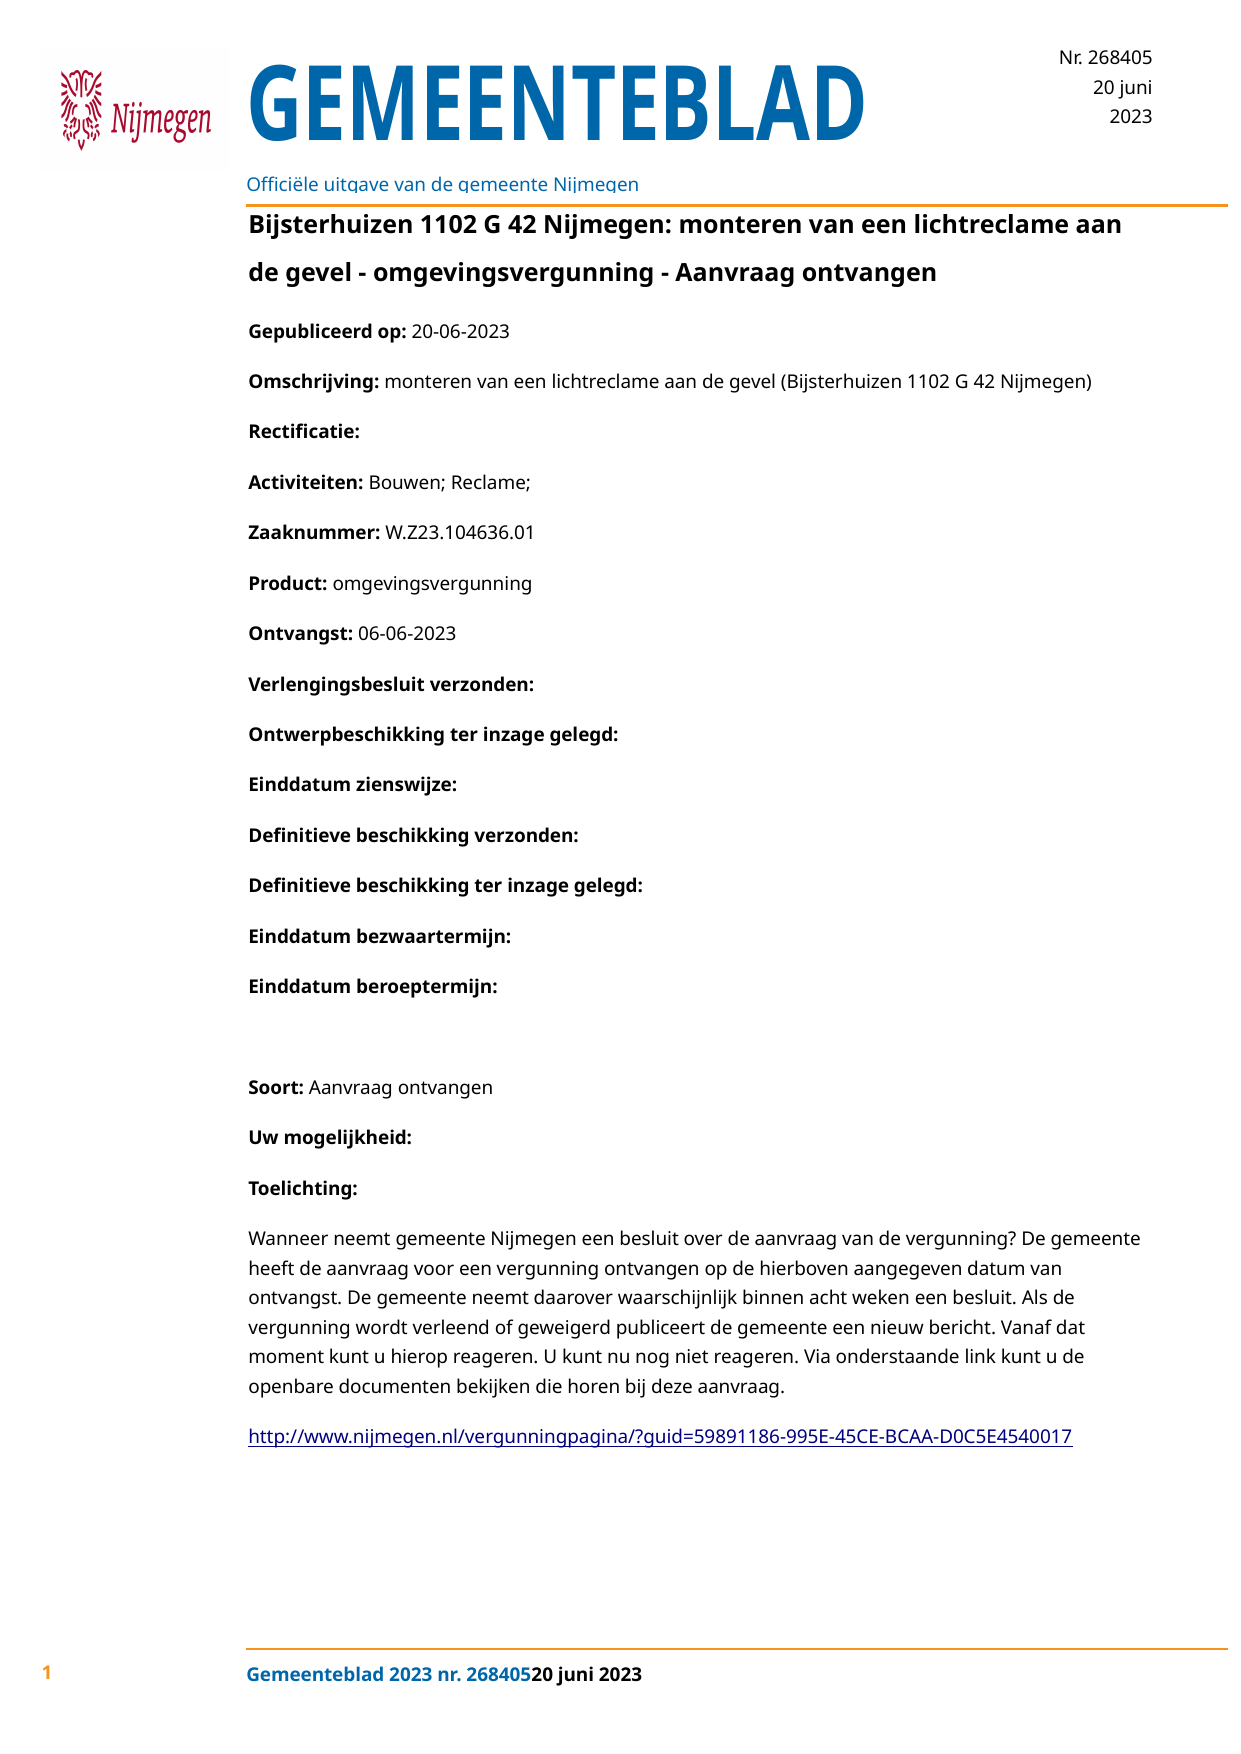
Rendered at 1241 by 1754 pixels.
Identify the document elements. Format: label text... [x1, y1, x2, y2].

text Wanneer neemt gemeente Nijmegen een besluit over de aanvraag van de vergunning? De gemeente heeft de aanvraag voor een vergunning ontvangen op de hierboven aangegeven datum van ontvangst. De gemeente neemt daarover waarschijnlijk binnen acht weken een besluit. Als de vergunning wordt verleend of geweigerd publiceert de gemeente een nieuw bericht. Vanaf dat moment kunt u hierop reageren. U kunt nu nog niet reageren. Via onderstaande link kunt u de openbare documenten bekijken die horen bij deze aanvraag. [248, 1225, 1152, 1399]
text Definitieve beschikking verzonden: [248, 822, 1152, 848]
text Rectificatie: [248, 419, 1152, 444]
text Soort: Aanvraag ontvangen [248, 1074, 1152, 1100]
text Einddatum zienswijze: [248, 772, 1152, 797]
text Einddatum beroeptermijn: [248, 973, 1152, 999]
text Ontwerpbeschikking ter inzage gelegd: [248, 721, 1152, 747]
text http://www.nijmegen.nl/vergunningpagina/?guid=59891186-995E-45CE-BCAA-D0C5E4540017 [248, 1424, 1152, 1449]
text Toelichting: [248, 1175, 1152, 1201]
text Product: omgevingsvergunning [248, 570, 1152, 596]
text Verlengingsbesluit verzonden: [248, 671, 1152, 697]
text Activiteiten: Bouwen; Reclame; [248, 469, 1152, 495]
picture [41, 47, 231, 172]
text Uw mogelijkheid: [248, 1124, 1152, 1150]
text Bijsterhuizen 1102 G 42 Nijmegen: monteren van een lichtreclame aan de gevel - omgevingsvergunning - Aanvraag ontvangen [248, 207, 1152, 288]
text Definitieve beschikking ter inzage gelegd: [248, 872, 1152, 898]
text Ontvangst: 06-06-2023 [248, 620, 1152, 646]
text Einddatum bezwaartermijn: [248, 923, 1152, 949]
text Gepubliceerd op: 20-06-2023 [248, 318, 1152, 344]
text Omschrijving: monteren van een lichtreclame aan de gevel (Bijsterhuizen 1102 G 42 Nijmegen) [248, 368, 1152, 394]
text Zaaknummer: W.Z23.104636.01 [248, 519, 1152, 545]
